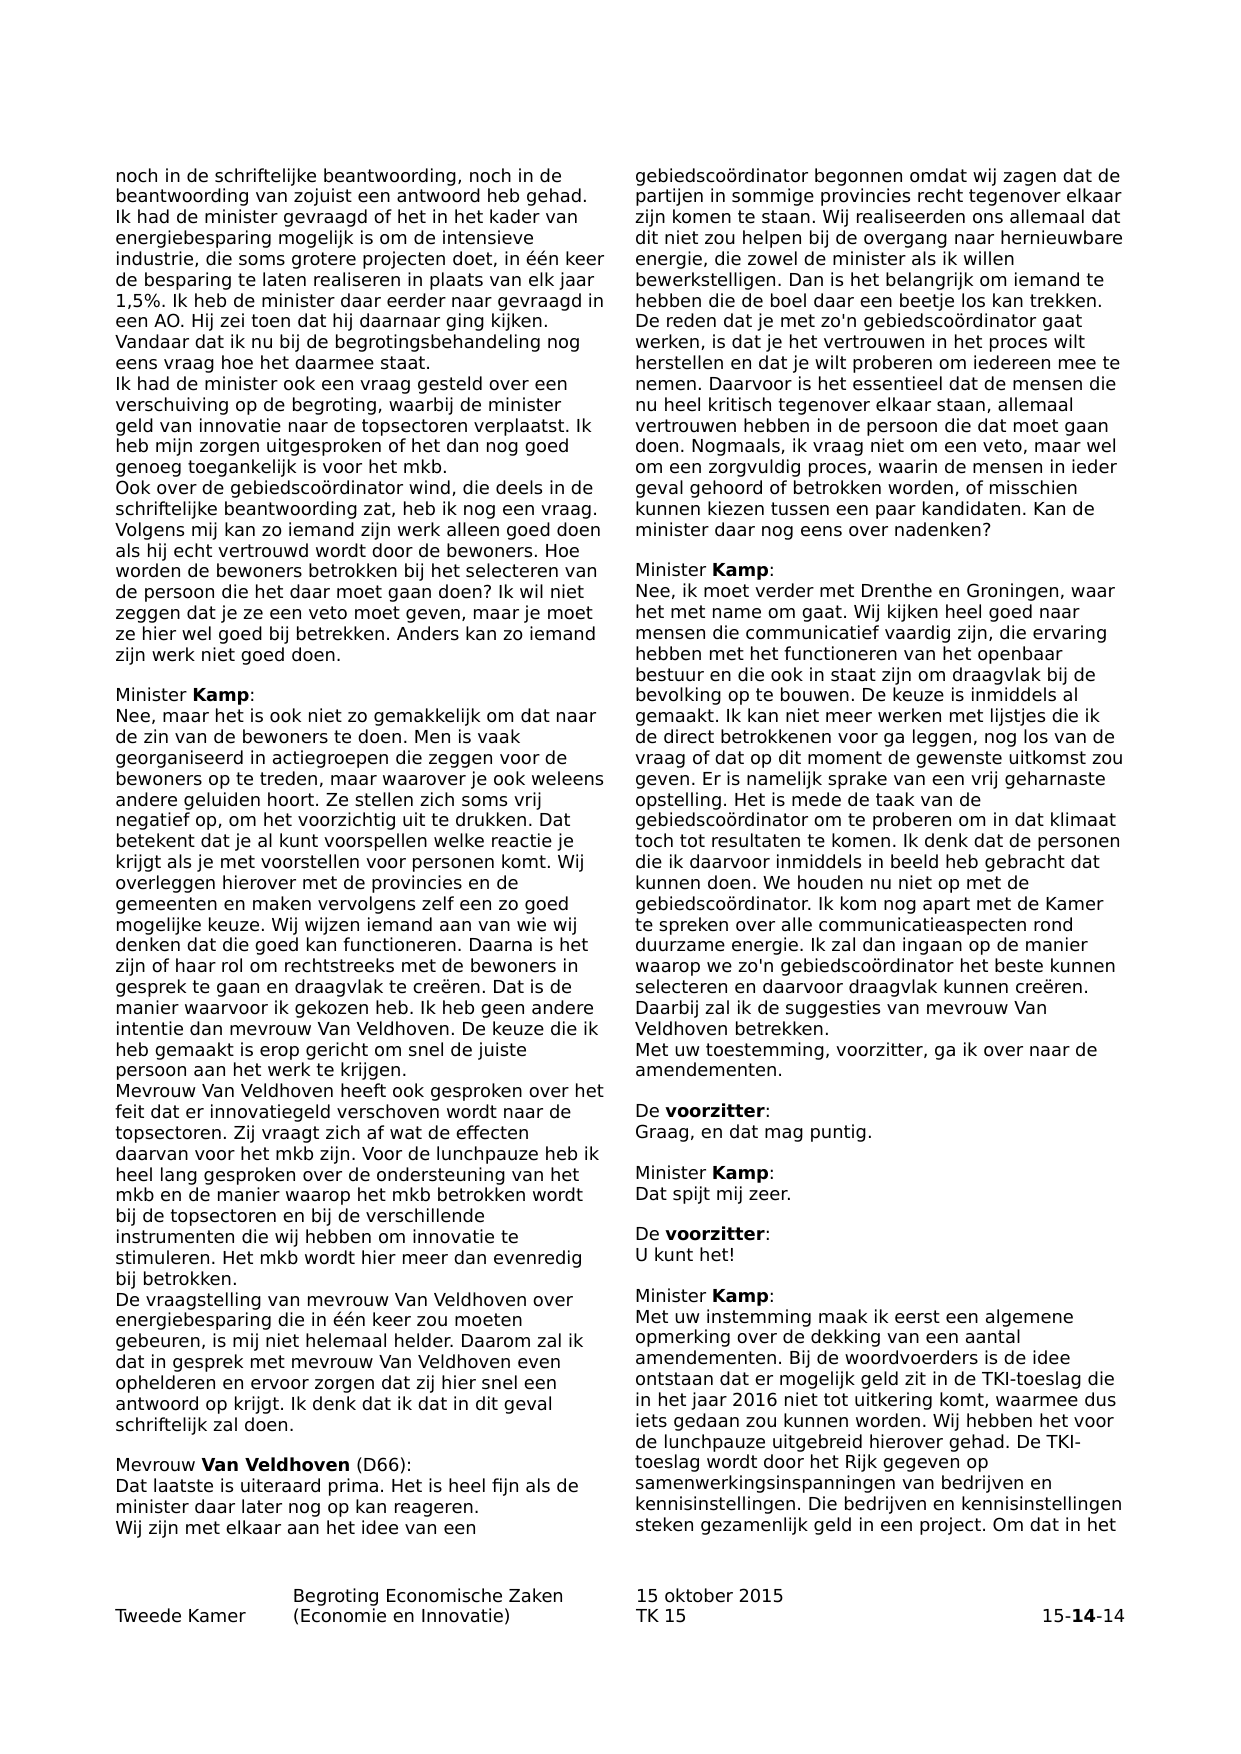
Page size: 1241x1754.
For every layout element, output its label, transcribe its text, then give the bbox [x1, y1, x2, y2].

text Mevrouw Van Veldhoven (D66): [115, 1455, 605, 1476]
text Minister Kamp: [115, 685, 605, 706]
text Mevrouw Van Veldhoven heeft ook gesproken over het feit dat er innovatiegeld verschoven wordt naar de topsectoren. Zij vraagt zich af wat de effecten daarvan voor het mkb zijn. Voor de lunchpauze heb ik heel lang gesproken over de ondersteuning van het mkb en de manier waarop het mkb betrokken wordt bij de topsectoren en bij de verschillende instrumenten die wij hebben om innovatie te stimuleren. Het mkb wordt hier meer dan evenredig bij betrokken. [115, 1081, 605, 1289]
text Ik had de minister gevraagd of het in het kader van energiebesparing mogelijk is om de intensieve industrie, die soms grotere projecten doet, in één keer de besparing te laten realiseren in plaats van elk jaar 1,5%. Ik heb de minister daar eerder naar gevraagd in een AO. Hij zei toen dat hij daarnaar ging kijken. Vandaar dat ik nu bij de begrotingsbehandeling nog eens vraag hoe het daarmee staat. [115, 207, 605, 374]
text Minister Kamp: [635, 1163, 1125, 1183]
text Nee, maar het is ook niet zo gemakkelijk om dat naar de zin van de bewoners te doen. Men is vaak georganiseerd in actiegroepen die zeggen voor de bewoners op te treden, maar waarover je ook weleens andere geluiden hoort. Ze stellen zich soms vrij negatief op, om het voorzichtig uit te drukken. Dat betekent dat je al kunt voorspellen welke reactie je krijgt als je met voorstellen voor personen komt. Wij overleggen hierover met de provincies en de gemeenten en maken vervolgens zelf een zo goed mogelijke keuze. Wij wijzen iemand aan van wie wij denken dat die goed kan functioneren. Daarna is het zijn of haar rol om rechtstreeks met de bewoners in gesprek te gaan en draagvlak te creëren. Dat is de manier waarvoor ik gekozen heb. Ik heb geen andere intentie dan mevrouw Van Veldhoven. De keuze die ik heb gemaakt is erop gericht om snel de juiste persoon aan het werk te krijgen. [115, 706, 605, 1081]
text Nee, ik moet verder met Drenthe en Groningen, waar het met name om gaat. Wij kijken heel goed naar mensen die communicatief vaardig zijn, die ervaring hebben met het functioneren van het openbaar bestuur en die ook in staat zijn om draagvlak bij de bevolking op te bouwen. De keuze is inmiddels al gemaakt. Ik kan niet meer werken met lijstjes die ik de direct betrokkenen voor ga leggen, nog los van de vraag of dat op dit moment de gewenste uitkomst zou geven. Er is namelijk sprake van een vrij geharnaste opstelling. Het is mede de taak van de gebiedscoördinator om te proberen om in dat klimaat toch tot resultaten te komen. Ik denk dat de personen die ik daarvoor inmiddels in beeld heb gebracht dat kunnen doen. We houden nu niet op met de gebiedscoördinator. Ik kom nog apart met de Kamer te spreken over alle communicatieaspecten rond duurzame energie. Ik zal dan ingaan op de manier waarop we zo'n gebiedscoördinator het beste kunnen selecteren en daarvoor draagvlak kunnen creëren. Daarbij zal ik de suggesties van mevrouw Van Veldhoven betrekken. [635, 581, 1125, 1039]
text De voorzitter: [635, 1101, 1125, 1122]
text De voorzitter: [635, 1224, 1125, 1245]
text Dat laatste is uiteraard prima. Het is heel fijn als de minister daar later nog op kan reageren. [115, 1476, 605, 1518]
text Dat spijt mij zeer. [635, 1183, 1125, 1204]
text Minister Kamp: [635, 1286, 1125, 1306]
text U kunt het! [635, 1245, 1125, 1266]
text Wij zijn met elkaar aan het idee van een [115, 1518, 605, 1538]
text Ook over de gebiedscoördinator wind, die deels in de schriftelijke beantwoording zat, heb ik nog een vraag. Volgens mij kan zo iemand zijn werk alleen goed doen als hij echt vertrouwd wordt door de bewoners. Hoe worden de bewoners betrokken bij het selecteren van de persoon die het daar moet gaan doen? Ik wil niet zeggen dat je ze een veto moet geven, maar je moet ze hier wel goed bij betrekken. Anders kan zo iemand zijn werk niet goed doen. [115, 478, 605, 665]
text Met uw instemming maak ik eerst een algemene opmerking over de dekking van een aantal amendementen. Bij de woordvoerders is de idee ontstaan dat er mogelijk geld zit in de TKI-toeslag die in het jaar 2016 niet tot uitkering komt, waarmee dus iets gedaan zou kunnen worden. Wij hebben het voor de lunchpauze uitgebreid hierover gehad. De TKI-toeslag wordt door het Rijk gegeven op samenwerkingsinspanningen van bedrijven en kennisinstellingen. Die bedrijven en kennisinstellingen steken gezamenlijk geld in een project. Om dat in het [635, 1306, 1125, 1536]
text gebiedscoördinator begonnen omdat wij zagen dat de partijen in sommige provincies recht tegenover elkaar zijn komen te staan. Wij realiseerden ons allemaal dat dit niet zou helpen bij de overgang naar hernieuwbare energie, die zowel de minister als ik willen bewerkstelligen. Dan is het belangrijk om iemand te hebben die de boel daar een beetje los kan trekken. De reden dat je met zo'n gebiedscoördinator gaat werken, is dat je het vertrouwen in het proces wilt herstellen en dat je wilt proberen om iedereen mee te nemen. Daarvoor is het essentieel dat de mensen die nu heel kritisch tegenover elkaar staan, allemaal vertrouwen hebben in de persoon die dat moet gaan doen. Nogmaals, ik vraag niet om een veto, maar wel om een zorgvuldig proces, waarin de mensen in ieder geval gehoord of betrokken worden, of misschien kunnen kiezen tussen een paar kandidaten. Kan de minister daar nog eens over nadenken? [635, 165, 1125, 540]
text Ik had de minister ook een vraag gesteld over een verschuiving op de begroting, waarbij de minister geld van innovatie naar de topsectoren verplaatst. Ik heb mijn zorgen uitgesproken of het dan nog goed genoeg toegankelijk is voor het mkb. [115, 374, 605, 478]
text Met uw toestemming, voorzitter, ga ik over naar de amendementen. [635, 1039, 1125, 1081]
text De vraagstelling van mevrouw Van Veldhoven over energiebesparing die in één keer zou moeten gebeuren, is mij niet helemaal helder. Daarom zal ik dat in gesprek met mevrouw Van Veldhoven even ophelderen en ervoor zorgen dat zij hier snel een antwoord op krijgt. Ik denk dat ik dat in dit geval schriftelijk zal doen. [115, 1289, 605, 1435]
text Graag, en dat mag puntig. [635, 1122, 1125, 1143]
text Minister Kamp: [635, 560, 1125, 581]
text noch in de schriftelijke beantwoording, noch in de beantwoording van zojuist een antwoord heb gehad. [115, 165, 605, 207]
